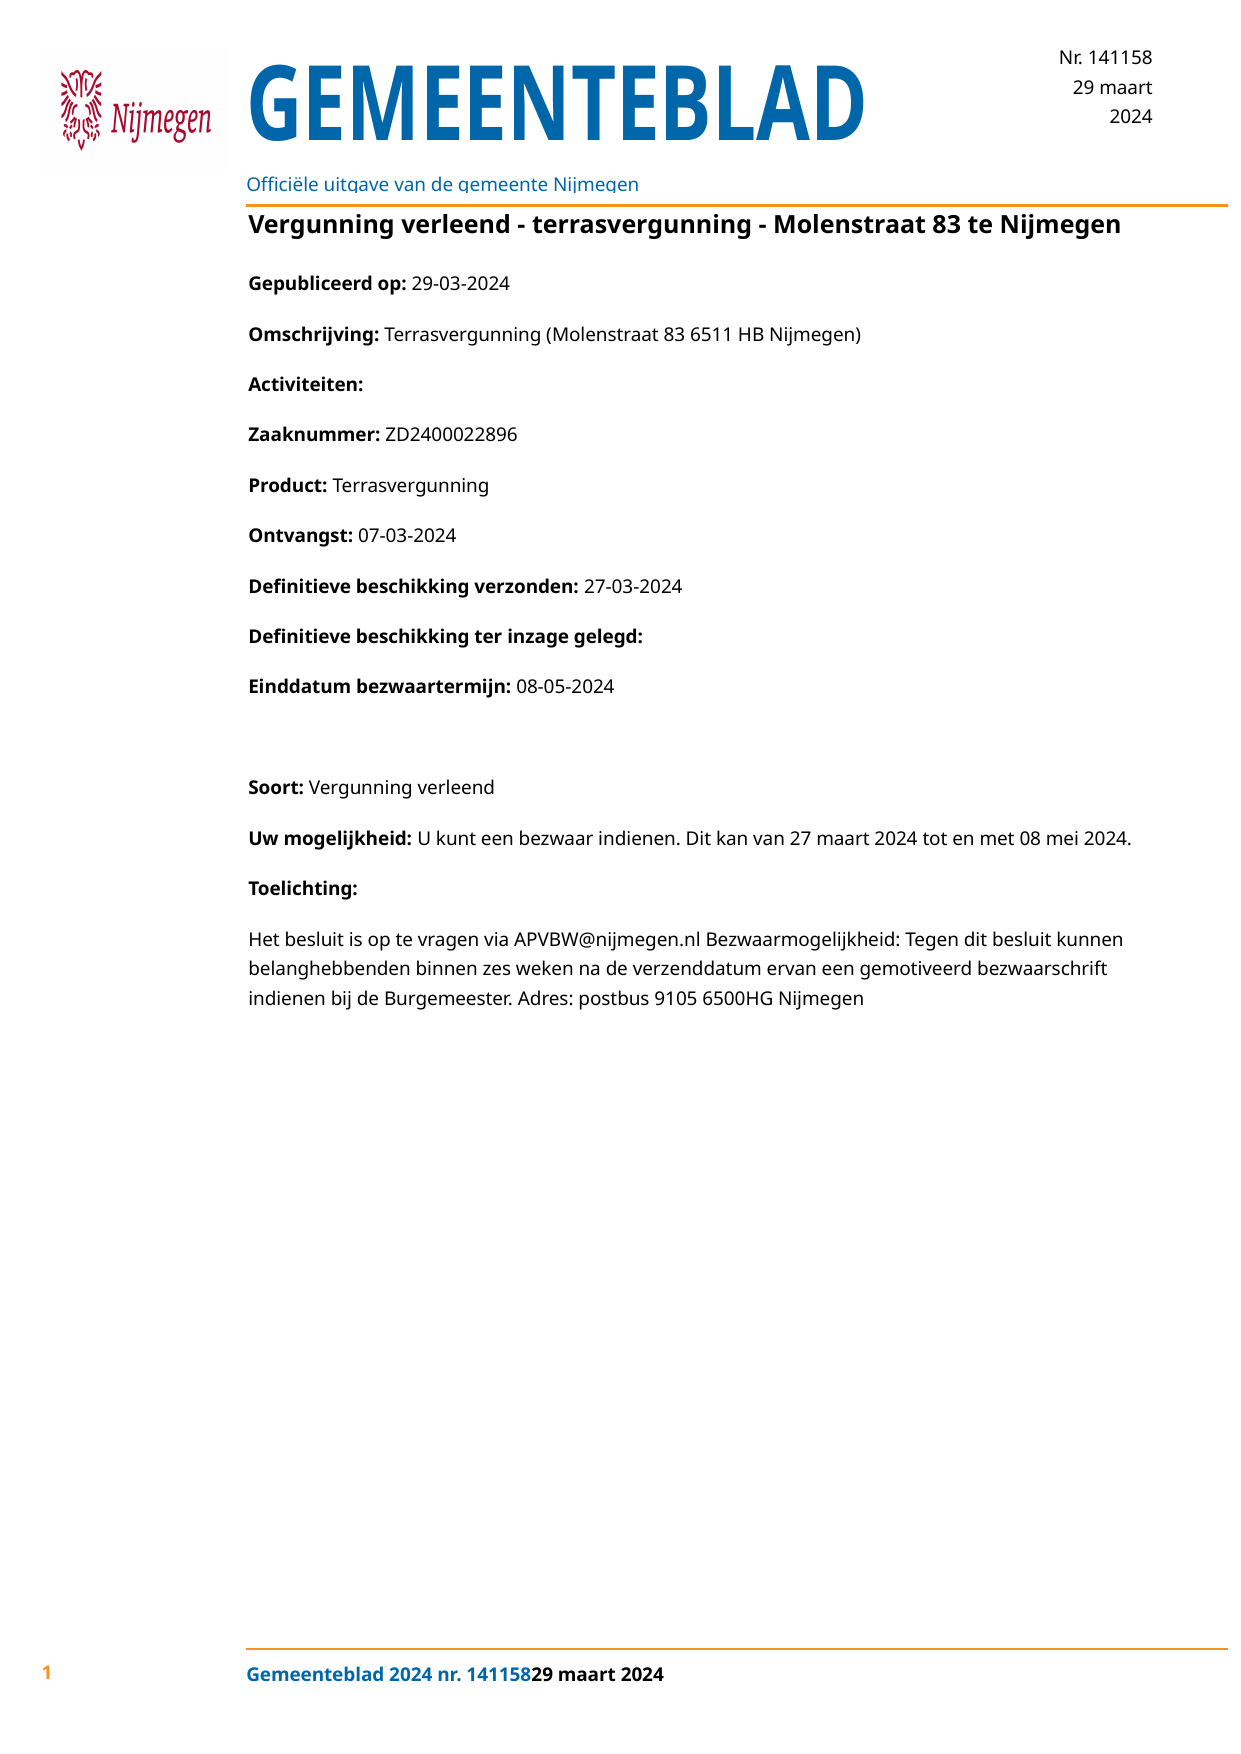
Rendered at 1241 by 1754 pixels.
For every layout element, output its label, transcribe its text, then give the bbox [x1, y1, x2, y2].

text Ontvangst: 07-03-2024 [248, 522, 1152, 548]
text Het besluit is op te vragen via APVBW@nijmegen.nl Bezwaarmogelijkheid: Tegen dit besluit kunnen belanghebbenden binnen zes weken na de verzenddatum ervan een gemotiveerd bezwaarschrift indienen bij de Burgemeester. Adres: postbus 9105 6500HG Nijmegen [248, 926, 1152, 1011]
text Uw mogelijkheid: U kunt een bezwaar indienen. Dit kan van 27 maart 2024 tot en met 08 mei 2024. [248, 825, 1152, 851]
text Definitieve beschikking ter inzage gelegd: [248, 623, 1152, 649]
text Soort: Vergunning verleend [248, 774, 1152, 800]
text Product: Terrasvergunning [248, 472, 1152, 498]
text Einddatum bezwaartermijn: 08-05-2024 [248, 674, 1152, 699]
text Gepubliceerd op: 29-03-2024 [248, 270, 1152, 296]
picture [41, 47, 231, 172]
text Toelichting: [248, 875, 1152, 901]
text Omschrijving: Terrasvergunning (Molenstraat 83 6511 HB Nijmegen) [248, 321, 1152, 346]
text Vergunning verleend - terrasvergunning - Molenstraat 83 te Nijmegen [248, 207, 1152, 241]
text Activiteiten: [248, 371, 1152, 397]
text Zaaknummer: ZD2400022896 [248, 422, 1152, 447]
text Definitieve beschikking verzonden: 27-03-2024 [248, 573, 1152, 598]
